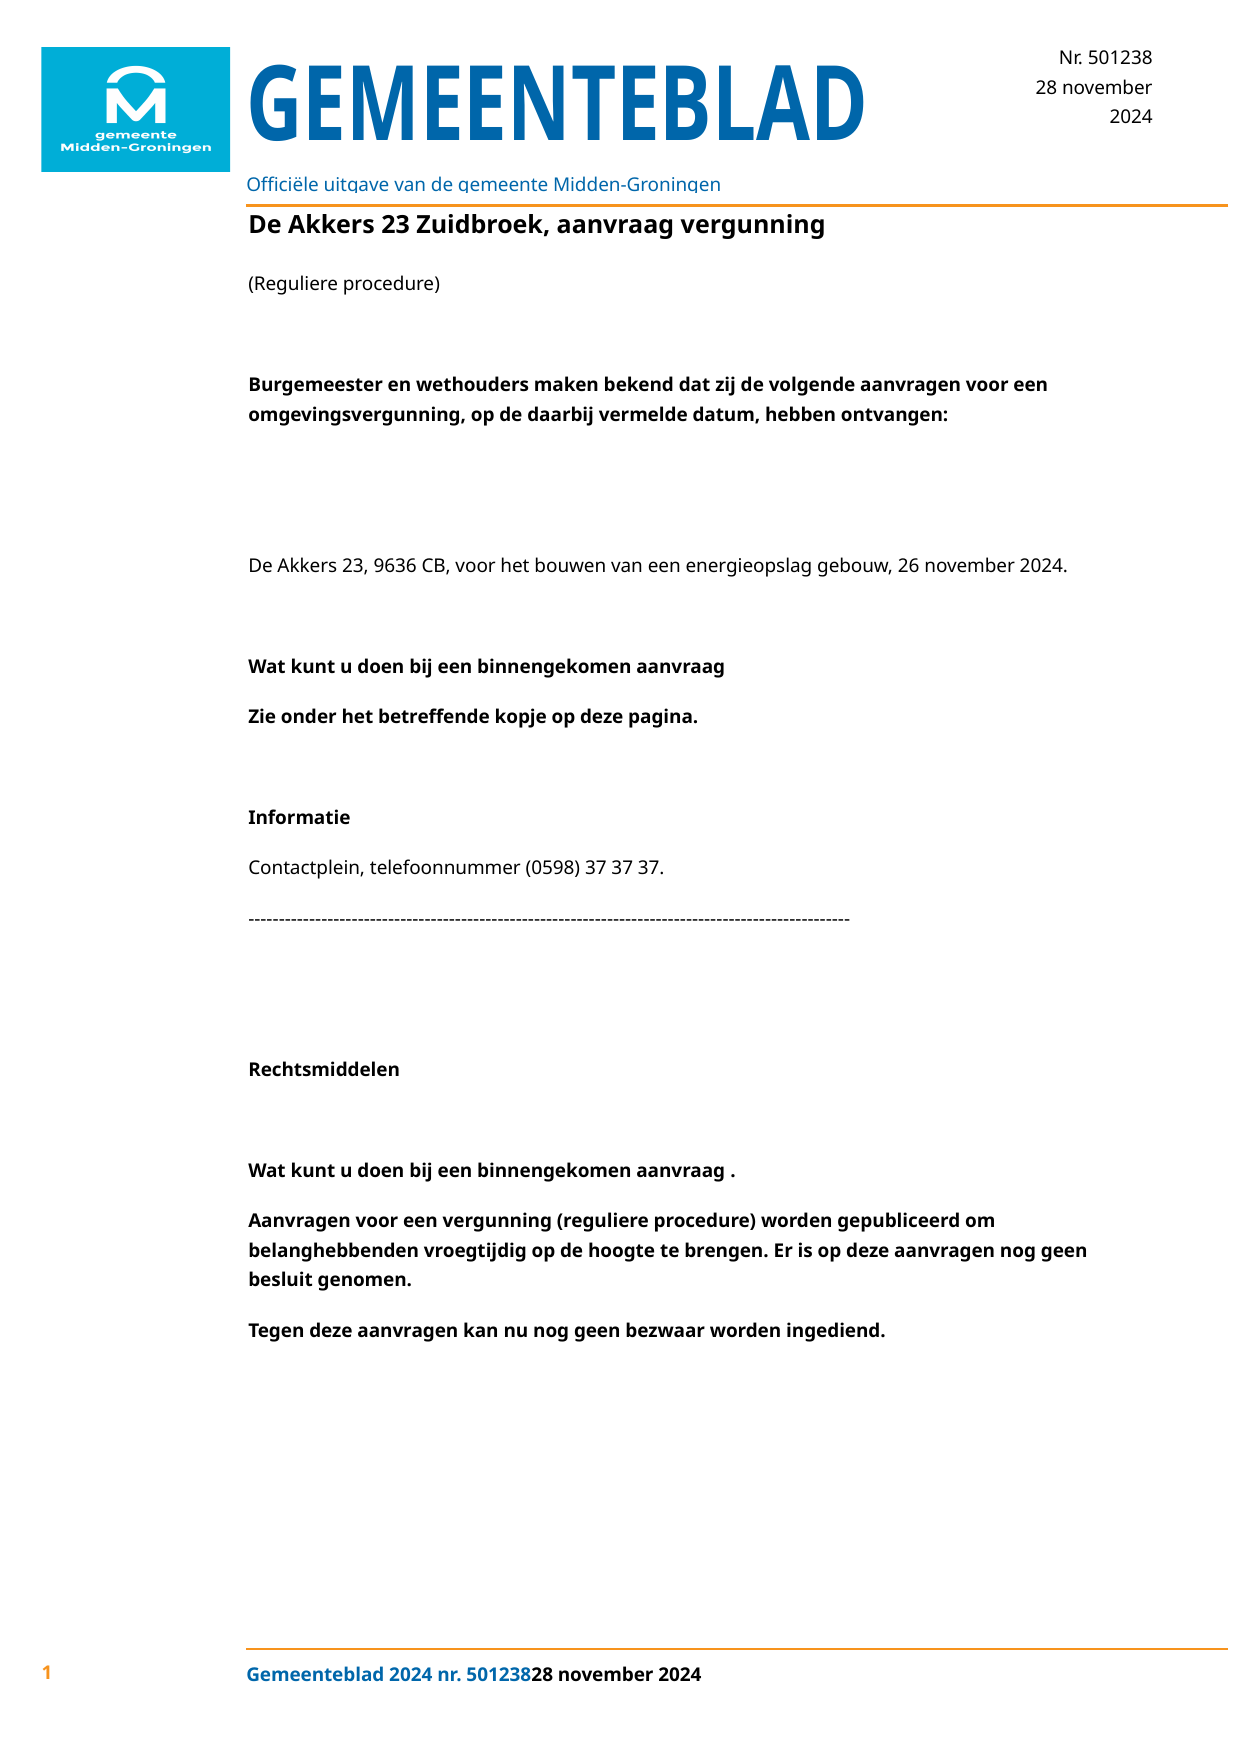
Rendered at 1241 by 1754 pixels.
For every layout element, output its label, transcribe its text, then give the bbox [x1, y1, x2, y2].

text Zie onder het betreffende kopje op deze pagina. [248, 703, 1152, 729]
text Aanvragen voor een vergunning (reguliere procedure) worden gepubliceerd om belanghebbenden vroegtijdig op de hoogte te brengen. Er is op deze aanvragen nog geen besluit genomen. [248, 1207, 1152, 1292]
text Tegen deze aanvragen kan nu nog geen bezwaar worden ingediend. [248, 1317, 1152, 1343]
text Burgemeester en wethouders maken bekend dat zij de volgende aanvragen voor een omgevingsvergunning, op de daarbij vermelde datum, hebben ontvangen: [248, 371, 1152, 426]
text (Reguliere procedure) [248, 270, 1152, 296]
text Wat kunt u doen bij een binnengekomen aanvraag [248, 653, 1152, 678]
text Wat kunt u doen bij een binnengekomen aanvraag . [248, 1157, 1152, 1183]
text Informatie [248, 804, 1152, 830]
picture [108, 66, 164, 82]
text De Akkers 23 Zuidbroek, aanvraag vergunning [248, 207, 1152, 241]
picture [184, 146, 190, 153]
picture [107, 89, 165, 122]
text --------------------------------------------------------------------------------------------------- [248, 905, 1152, 931]
text Contactplein, telefoonnummer (0598) 37 37 37. [248, 854, 1152, 880]
text De Akkers 23, 9636 CB, voor het bouwen van een energieopslag gebouw, 26 november 2024. [248, 552, 1152, 578]
text Rechtsmiddelen [248, 1056, 1152, 1082]
